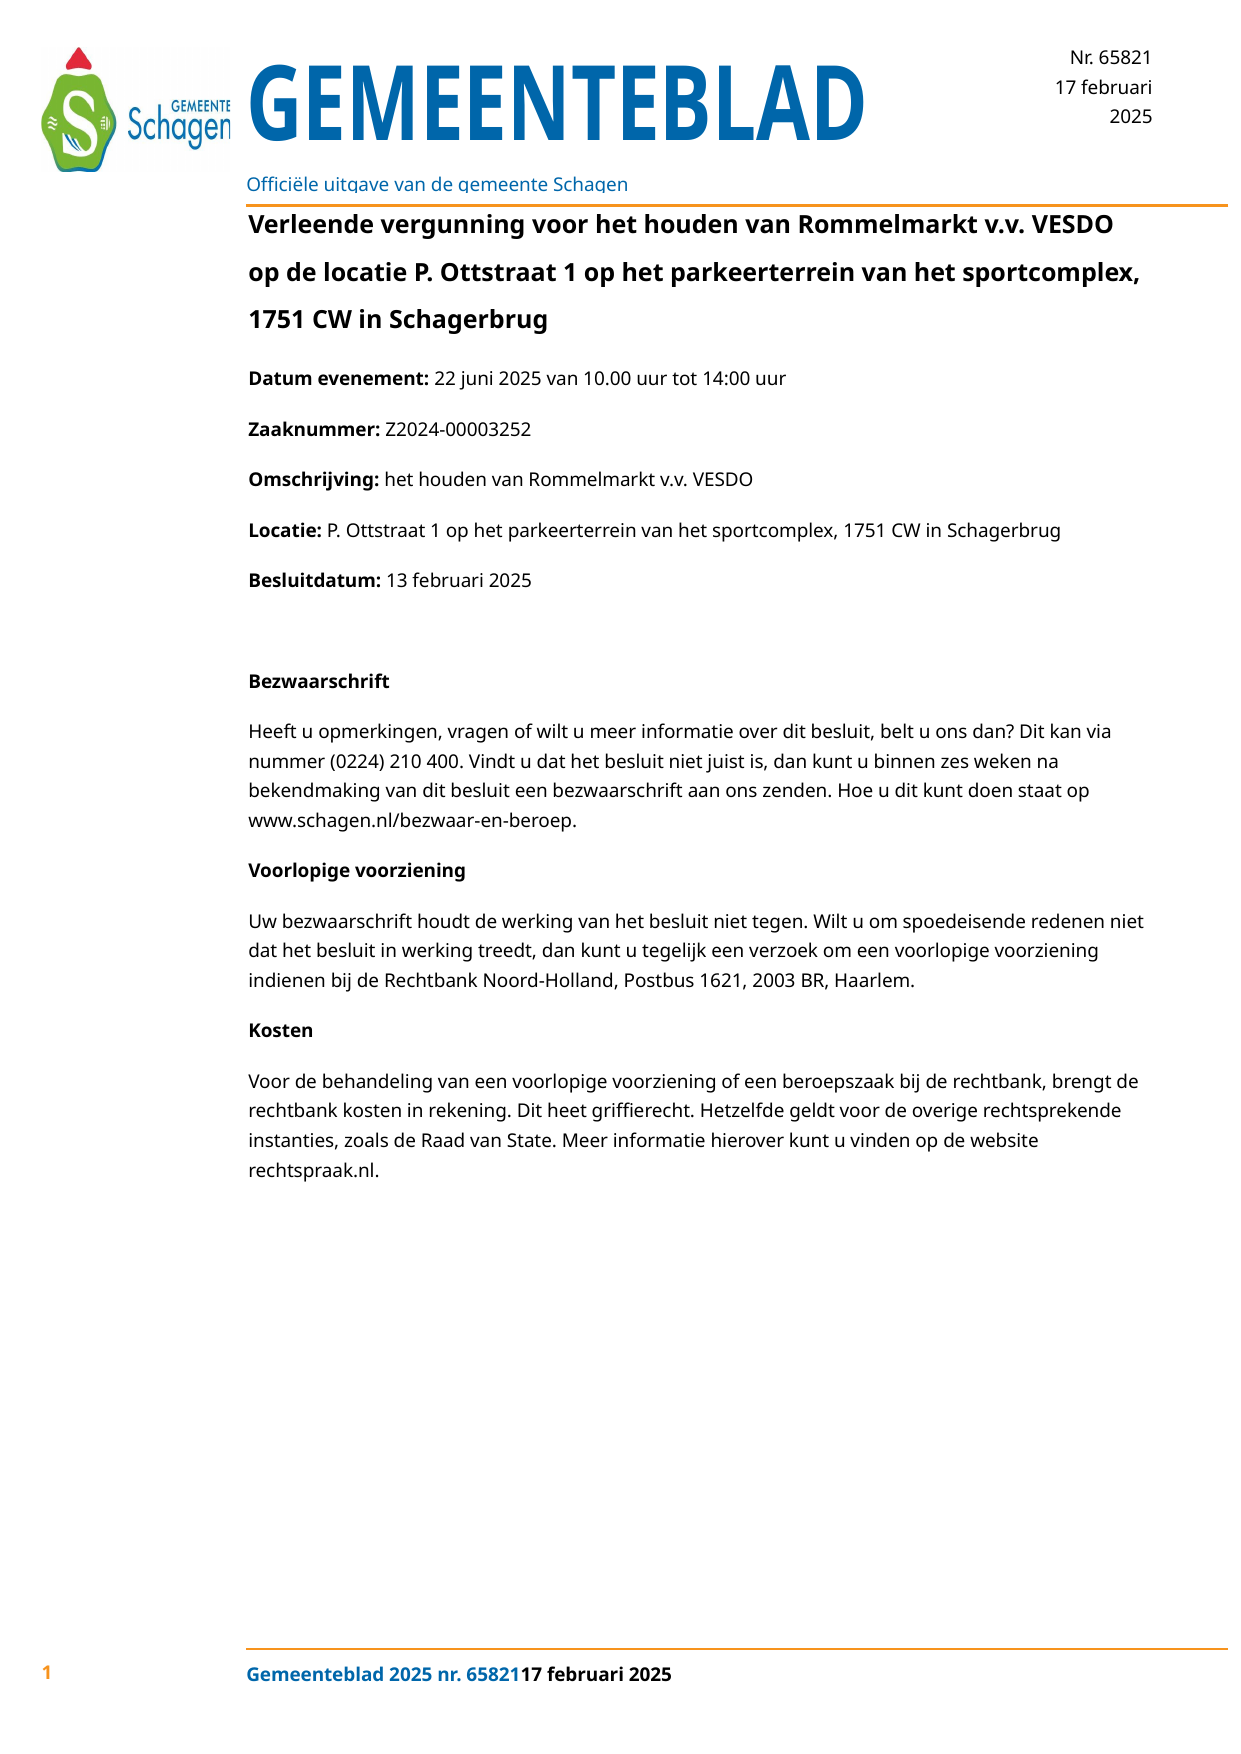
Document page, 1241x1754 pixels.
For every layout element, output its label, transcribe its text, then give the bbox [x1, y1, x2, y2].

picture [41, 47, 231, 172]
text Datum evenement: 22 juni 2025 van 10.00 uur tot 14:00 uur [248, 366, 1152, 391]
text Besluitdatum: 13 februari 2025 [248, 567, 1152, 593]
text Voorlopige voorziening [248, 858, 1152, 883]
text Bezwaarschrift [248, 668, 1152, 694]
text Zaaknummer: Z2024-00003252 [248, 416, 1152, 442]
text Uw bezwaarschrift houdt de werking van het besluit niet tegen. Wilt u om spoedeisende redenen niet dat het besluit in werking treedt, dan kunt u tegelijk een verzoek om een voorlopige voorziening indienen bij de Rechtbank Noord-Holland, Postbus 1621, 2003 BR, Haarlem. [248, 908, 1152, 993]
text Voor de behandeling van een voorlopige voorziening of een beroepszaak bij de rechtbank, brengt de rechtbank kosten in rekening. Dit heet griffierecht. Hetzelfde geldt voor de overige rechtsprekende instanties, zoals de Raad van State. Meer informatie hierover kunt u vinden op de website rechtspraak.nl. [248, 1068, 1152, 1182]
text Heeft u opmerkingen, vragen of wilt u meer informatie over dit besluit, belt u ons dan? Dit kan via nummer (0224) 210 400. Vindt u dat het besluit niet juist is, dan kunt u binnen zes weken na bekendmaking van dit besluit een bezwaarschrift aan ons zenden. Hoe u dit kunt doen staat op www.schagen.nl/bezwaar-en-beroep. [248, 718, 1152, 833]
text Verleende vergunning voor het houden van Rommelmarkt v.v. VESDO op de locatie P. Ottstraat 1 op het parkeerterrein van het sportcomplex, 1751 CW in Schagerbrug [248, 207, 1152, 336]
text Locatie: P. Ottstraat 1 op het parkeerterrein van het sportcomplex, 1751 CW in Schagerbrug [248, 517, 1152, 542]
text Kosten [248, 1018, 1152, 1043]
text Omschrijving: het houden van Rommelmarkt v.v. VESDO [248, 466, 1152, 492]
